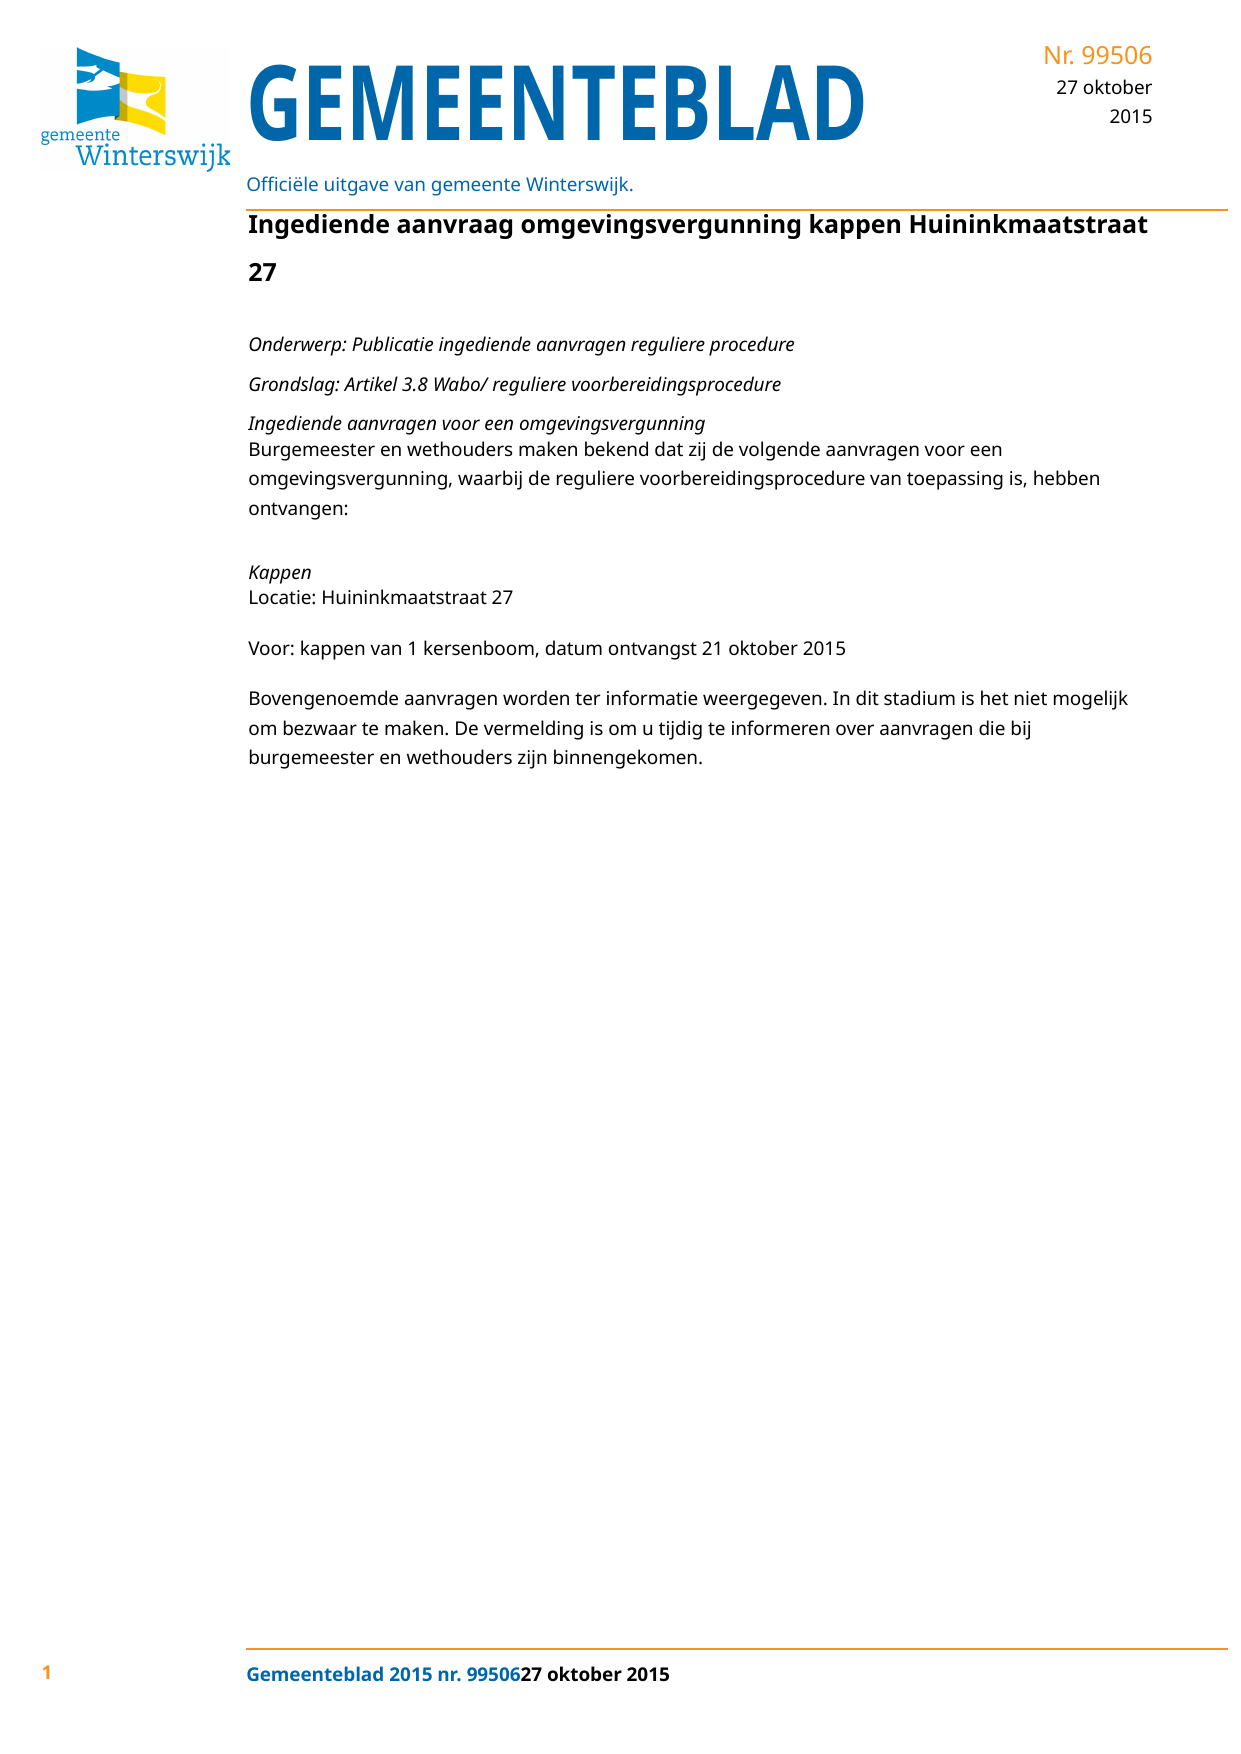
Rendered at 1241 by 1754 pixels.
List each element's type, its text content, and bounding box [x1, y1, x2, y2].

text Bovengenoemde aanvragen worden ter informatie weergegeven. In dit stadium is het niet mogelijk om bezwaar te maken. De vermelding is om u tijdig te informeren over aanvragen die bij burgemeester en wethouders zijn binnengekomen. [248, 685, 1152, 770]
picture [225, 153, 231, 162]
text Grondslag: Artikel 3.8 Wabo/ reguliere voorbereidingsprocedure [248, 371, 1152, 396]
text Ingediende aanvragen voor een omgevingsvergunning [248, 410, 1152, 436]
text Voor: kappen van 1 kersenboom, datum ontvangst 21 oktober 2015 [248, 635, 1152, 661]
text Burgemeester en wethouders maken bekend dat zij de volgende aanvragen voor een omgevingsvergunning, waarbij de reguliere voorbereidingsprocedure van toepassing is, hebben ontvangen: [248, 436, 1152, 521]
text Ingediende aanvraag omgevingsvergunning kappen Huininkmaatstraat 27 [248, 211, 1152, 288]
text Locatie: Huininkmaatstraat 27 [248, 584, 1152, 610]
picture [41, 47, 231, 172]
text Kappen [248, 559, 1152, 584]
text Onderwerp: Publicatie ingediende aanvragen reguliere procedure [248, 331, 1152, 357]
